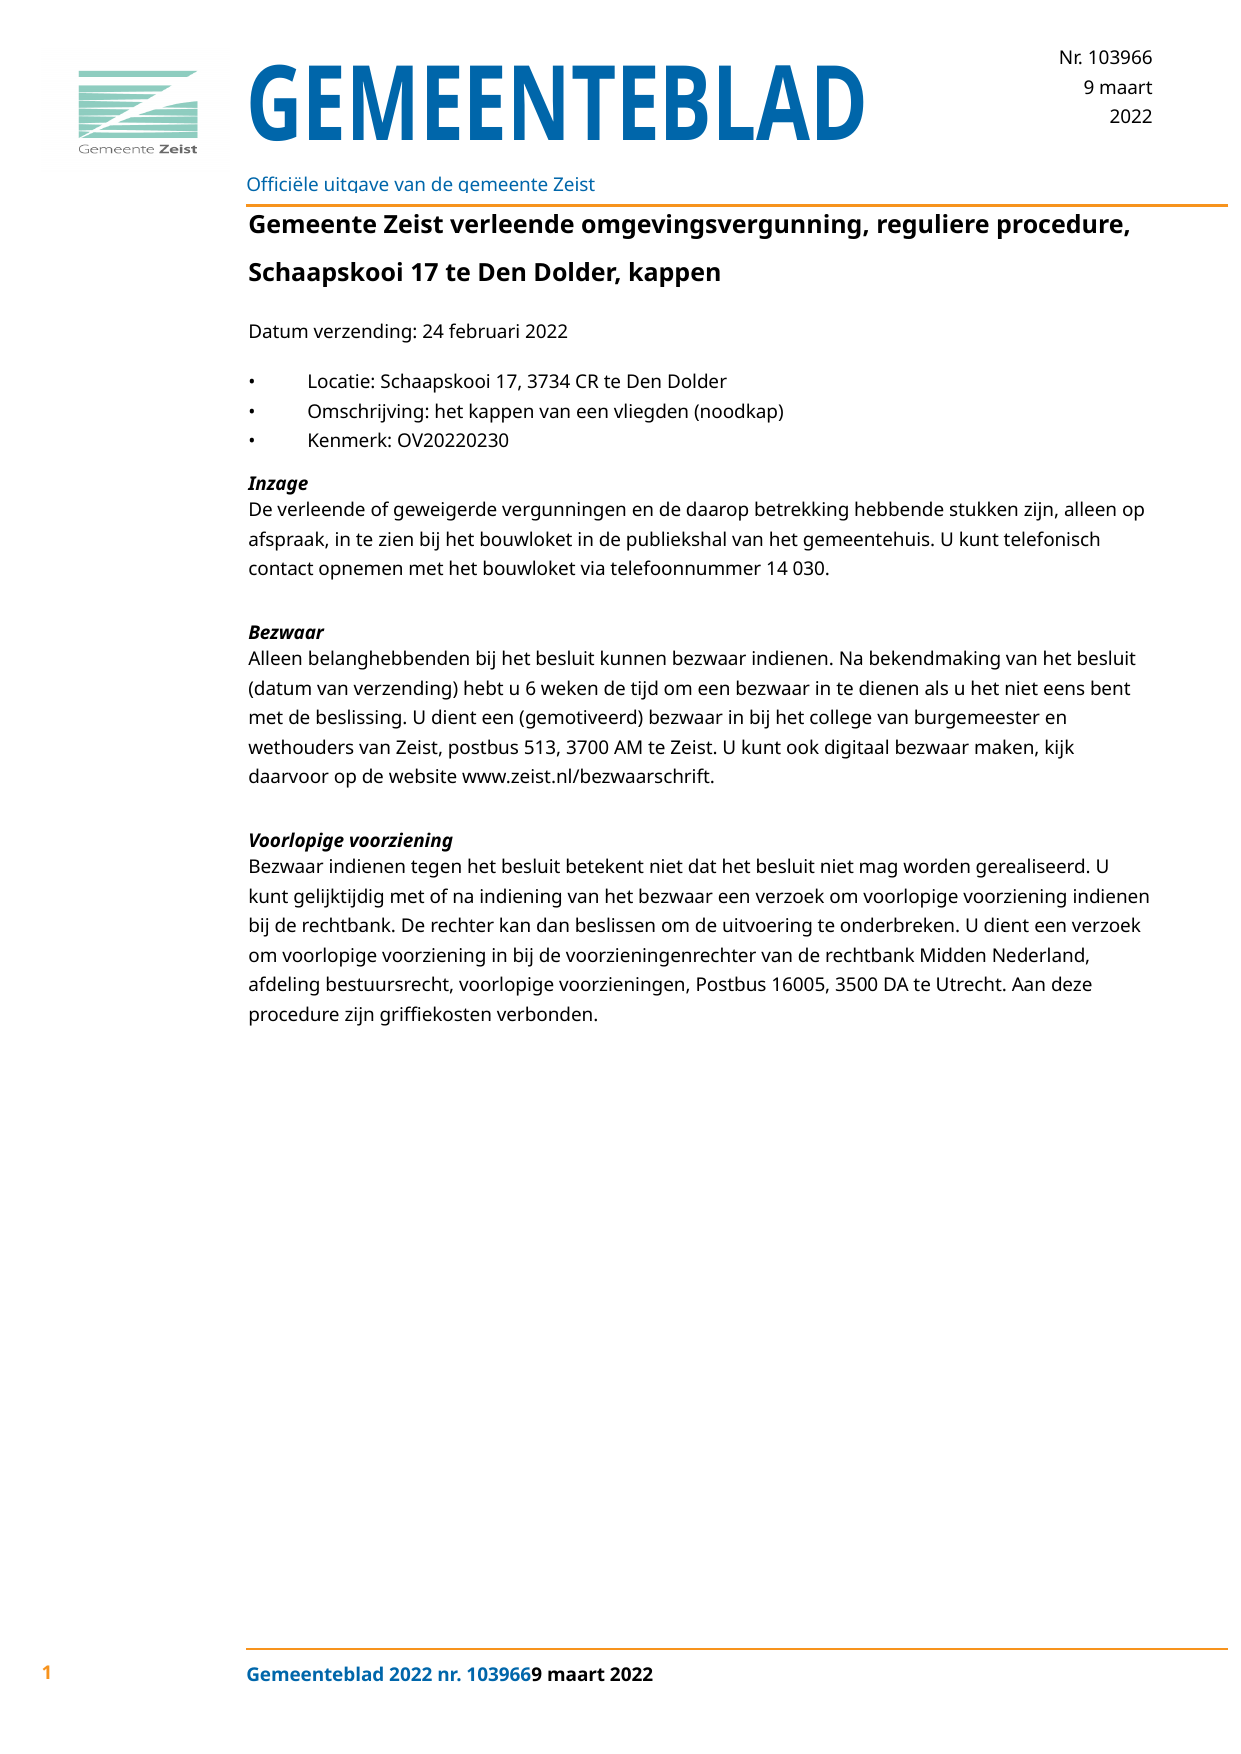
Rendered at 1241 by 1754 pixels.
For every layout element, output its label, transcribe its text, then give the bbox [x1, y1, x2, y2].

text De verleende of geweigerde vergunningen en de daarop betrekking hebbende stukken zijn, alleen op afspraak, in te zien bij het bouwloket in de publiekshal van het gemeentehuis. U kunt telefonisch contact opnemen met het bouwloket via telefoonnummer 14 030. [248, 496, 1152, 581]
text Bezwaar indienen tegen het besluit betekent niet dat het besluit niet mag worden gerealiseerd. U kunt gelijktijdig met of na indiening van het bezwaar een verzoek om voorlopige voorziening indienen bij de rechtbank. De rechter kan dan beslissen om de uitvoering te onderbreken. U dient een verzoek om voorlopige voorziening in bij de voorzieningenrechter van de rechtbank Midden Nederland, afdeling bestuursrecht, voorlopige voorzieningen, Postbus 16005, 3500 DA te Utrecht. Aan deze procedure zijn griffiekosten verbonden. [248, 853, 1152, 1027]
picture [41, 47, 231, 172]
text Alleen belanghebbenden bij het besluit kunnen bezwaar indienen. Na bekendmaking van het besluit (datum van verzending) hebt u 6 weken de tijd om een bezwaar in te dienen als u het niet eens bent met de beslissing. U dient een (gemotiveerd) bezwaar in bij het college van burgemeester en wethouders van Zeist, postbus 513, 3700 AM te Zeist. U kunt ook digitaal bezwaar maken, kijk daarvoor op de website www.zeist.nl/bezwaarschrift. [248, 645, 1152, 789]
text Datum verzending: 24 februari 2022 [248, 318, 1152, 344]
list Kenmerk: OV20220230 [248, 427, 1152, 453]
text Bezwaar [248, 619, 1152, 645]
text Voorlopige voorziening [248, 827, 1152, 853]
text Inzage [248, 471, 1152, 496]
list Omschrijving: het kappen van een vliegden (noodkap) [248, 398, 1152, 424]
text Gemeente Zeist verleende omgevingsvergunning, reguliere procedure, Schaapskooi 17 te Den Dolder, kappen [248, 207, 1152, 288]
list Locatie: Schaapskooi 17, 3734 CR te Den Dolder [248, 368, 1152, 394]
